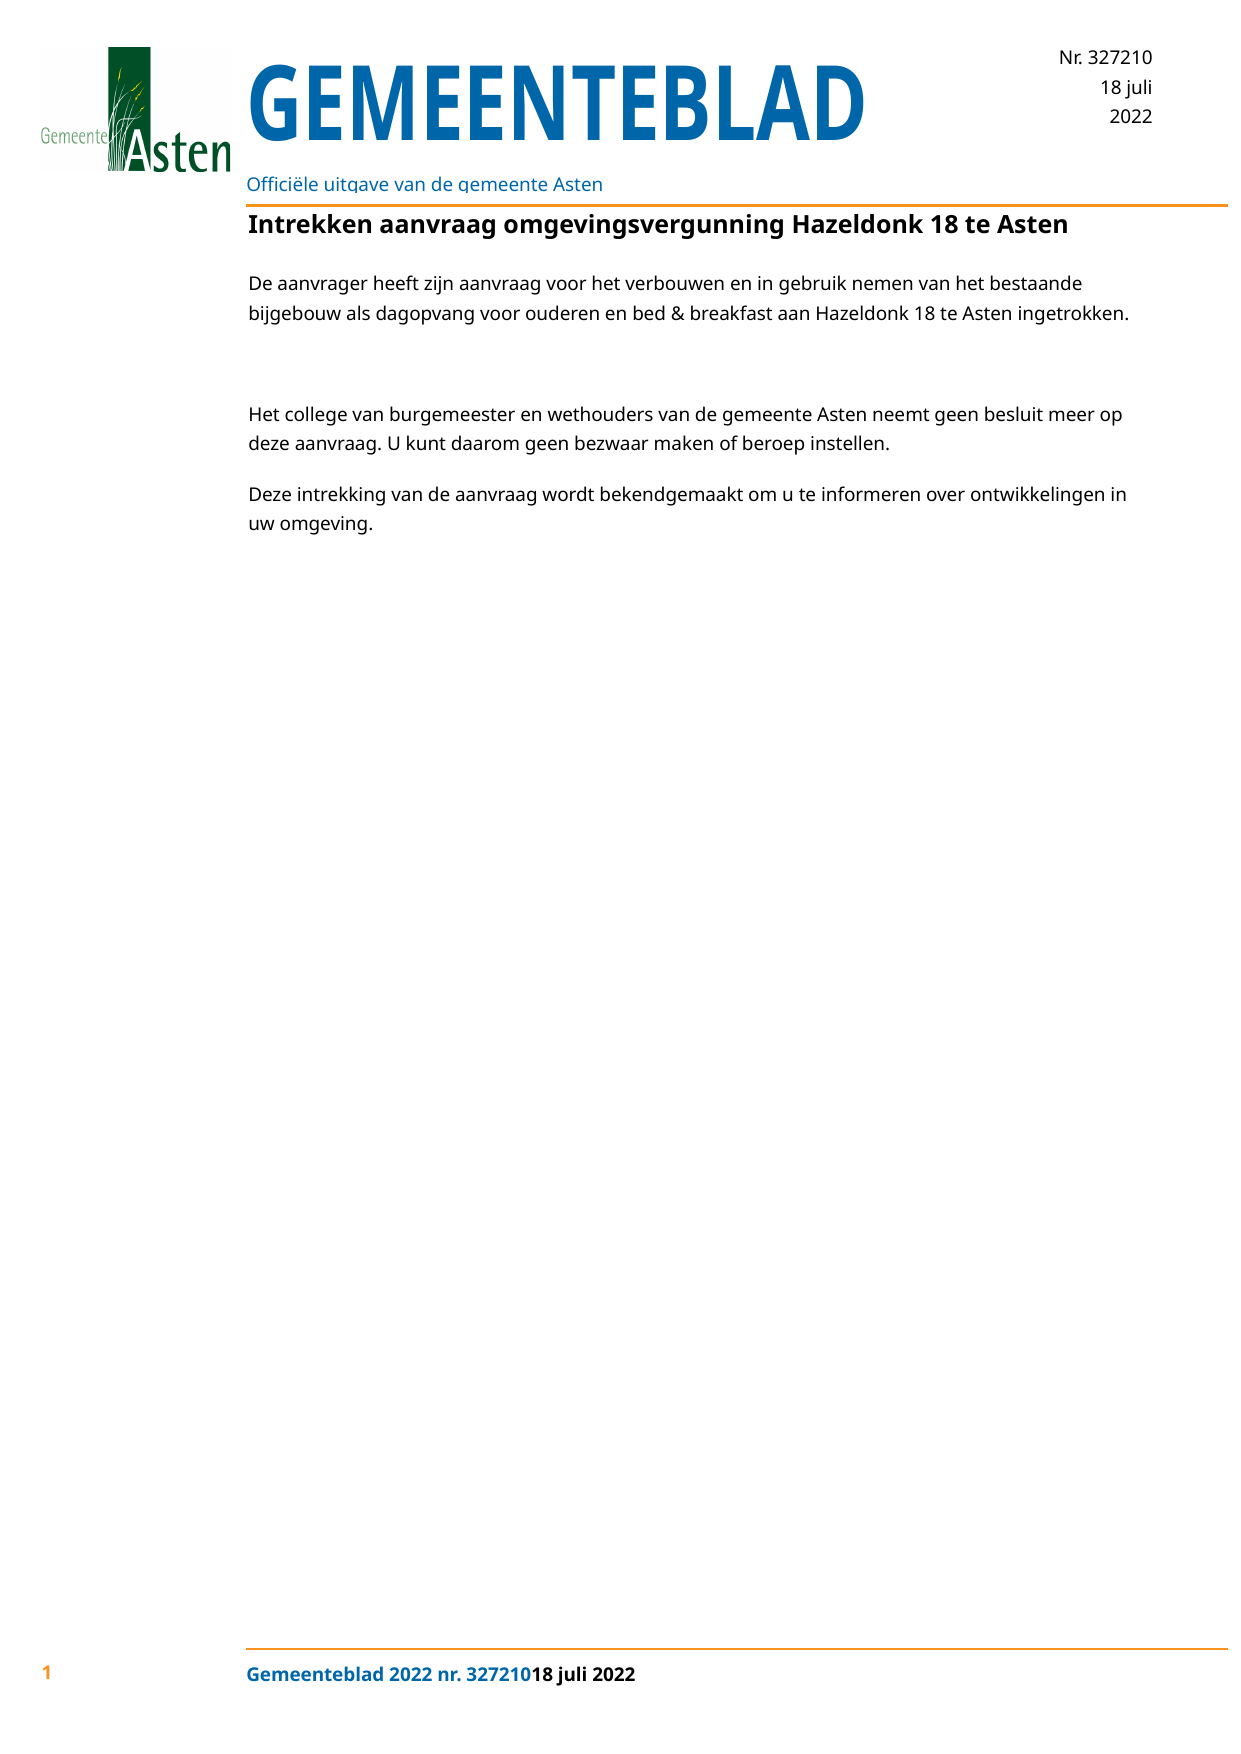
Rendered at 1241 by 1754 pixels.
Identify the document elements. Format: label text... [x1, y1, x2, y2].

text Intrekken aanvraag omgevingsvergunning Hazeldonk 18 te Asten [248, 207, 1152, 241]
picture [41, 47, 231, 172]
text Het college van burgemeester en wethouders van de gemeente Asten neemt geen besluit meer op deze aanvraag. U kunt daarom geen bezwaar maken of beroep instellen. [248, 401, 1152, 456]
text De aanvrager heeft zijn aanvraag voor het verbouwen en in gebruik nemen van het bestaande bijgebouw als dagopvang voor ouderen en bed & breakfast aan Hazeldonk 18 te Asten ingetrokken. [248, 270, 1152, 326]
text Deze intrekking van de aanvraag wordt bekendgemaakt om u te informeren over ontwikkelingen in uw omgeving. [248, 481, 1152, 536]
